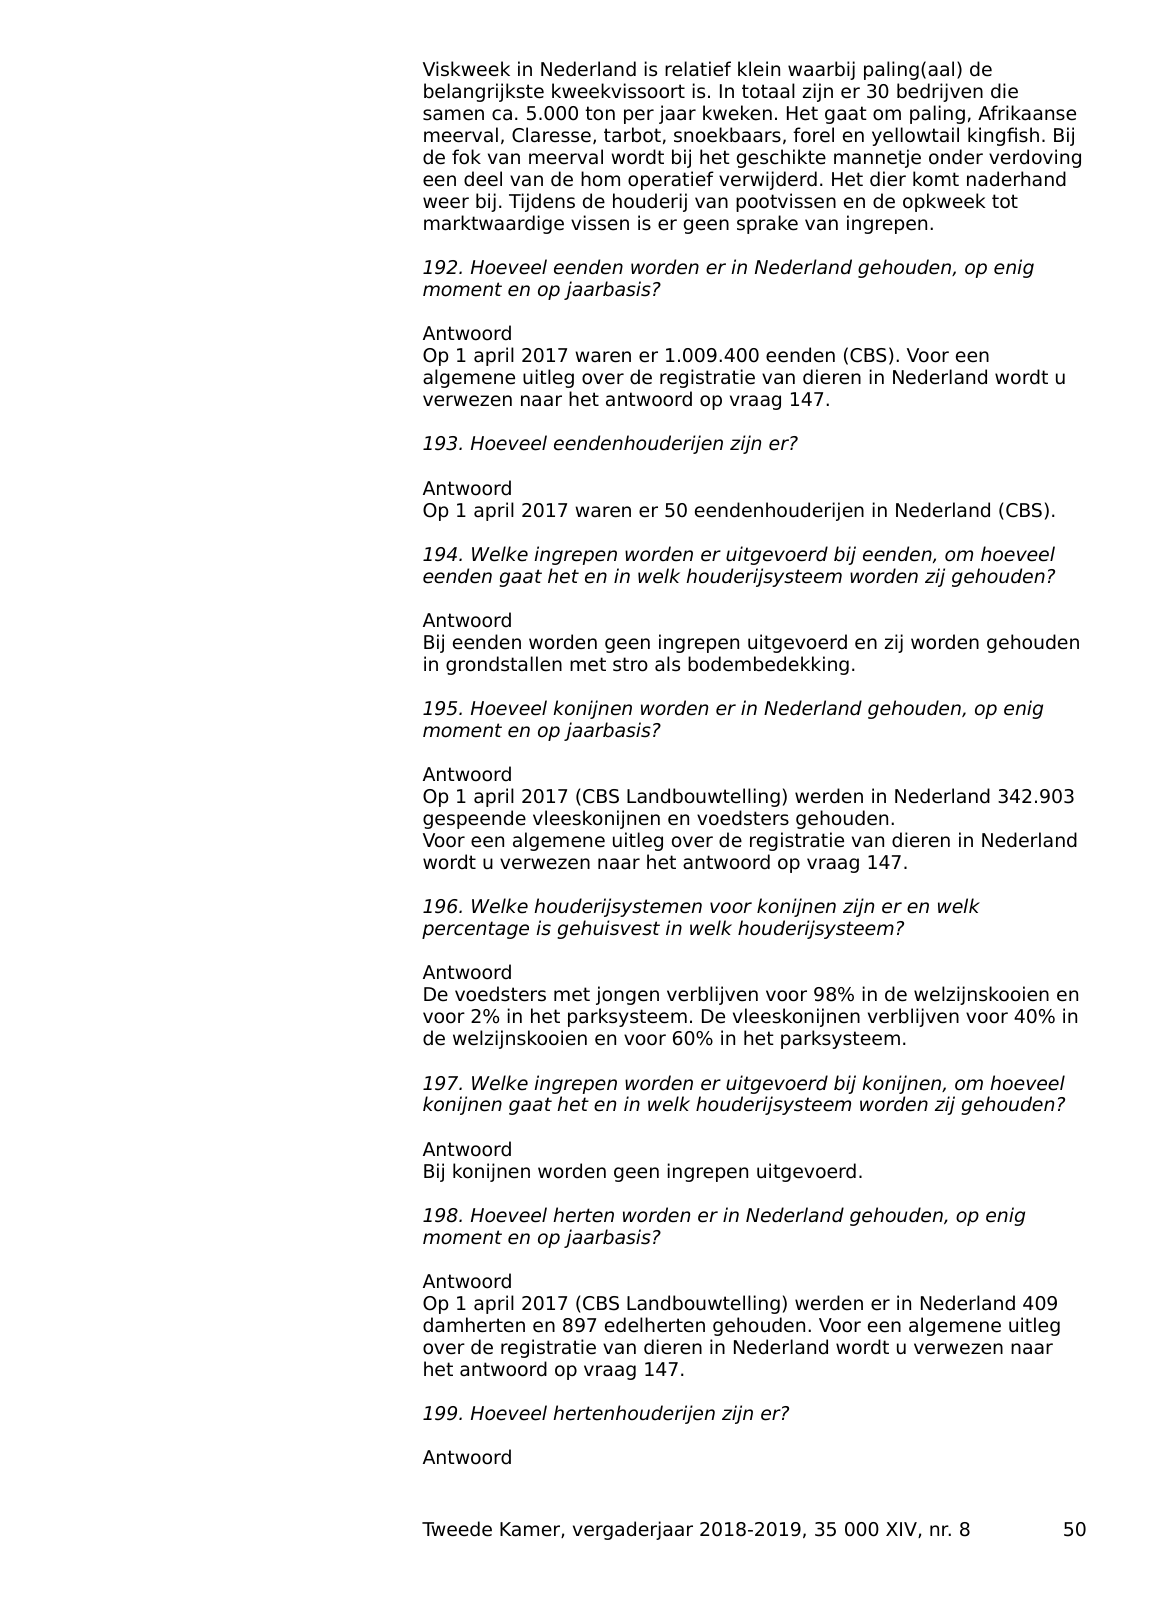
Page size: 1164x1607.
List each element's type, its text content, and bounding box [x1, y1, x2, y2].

text 195. Hoeveel konijnen worden er in Nederland gehouden, op enig moment en op jaarbasis? [422, 698, 1087, 742]
text Antwoord [422, 1138, 1087, 1161]
text 193. Hoeveel eendenhouderijen zijn er? [422, 433, 1087, 455]
text Antwoord [422, 1271, 1087, 1293]
text Op 1 april 2017 (CBS Landbouwtelling) werden in Nederland 342.903 gespeende vleeskonijnen en voedsters gehouden. [422, 786, 1087, 830]
text Antwoord [422, 764, 1087, 786]
text 199. Hoeveel hertenhouderijen zijn er? [422, 1403, 1087, 1425]
text Antwoord [422, 323, 1087, 345]
text Antwoord [422, 477, 1087, 499]
text Antwoord [422, 610, 1087, 632]
text Antwoord [422, 1447, 1087, 1469]
text 196. Welke houderijsystemen voor konijnen zijn er en welk percentage is gehuisvest in welk houderijsysteem? [422, 896, 1087, 940]
text Bij konijnen worden geen ingrepen uitgevoerd. [422, 1161, 1087, 1182]
text 198. Hoeveel herten worden er in Nederland gehouden, op enig moment en op jaarbasis? [422, 1205, 1087, 1249]
text 192. Hoeveel eenden worden er in Nederland gehouden, op enig moment en op jaarbasis? [422, 257, 1087, 301]
text 197. Welke ingrepen worden er uitgevoerd bij konijnen, om hoeveel konijnen gaat het en in welk houderijsysteem worden zij gehouden? [422, 1072, 1087, 1116]
text Op 1 april 2017 (CBS Landbouwtelling) werden er in Nederland 409 damherten en 897 edelherten gehouden. Voor een algemene uitleg over de registratie van dieren in Nederland wordt u verwezen naar het antwoord op vraag 147. [422, 1293, 1087, 1381]
text Op 1 april 2017 waren er 50 eendenhouderijen in Nederland (CBS). [422, 499, 1087, 521]
text Op 1 april 2017 waren er 1.009.400 eenden (CBS). Voor een algemene uitleg over de registratie van dieren in Nederland wordt u verwezen naar het antwoord op vraag 147. [422, 345, 1087, 411]
text De voedsters met jongen verblijven voor 98% in de welzijnskooien en voor 2% in het parksysteem. De vleeskonijnen verblijven voor 40% in de welzijnskooien en voor 60% in het parksysteem. [422, 984, 1087, 1050]
text Bij eenden worden geen ingrepen uitgevoerd en zij worden gehouden in grondstallen met stro als bodembedekking. [422, 632, 1087, 676]
text 194. Welke ingrepen worden er uitgevoerd bij eenden, om hoeveel eenden gaat het en in welk houderijsysteem worden zij gehouden? [422, 544, 1087, 588]
text Antwoord [422, 962, 1087, 984]
text Viskweek in Nederland is relatief klein waarbij paling(aal) de belangrijkste kweekvissoort is. In totaal zijn er 30 bedrijven die samen ca. 5.000 ton per jaar kweken. Het gaat om paling, Afrikaanse meerval, Claresse, tarbot, snoekbaars, forel en yellowtail kingfish. Bij de fok van meerval wordt bij het geschikte mannetje onder verdoving een deel van de hom operatief verwijderd. Het dier komt naderhand weer bij. Tijdens de houderij van pootvissen en de opkweek tot marktwaardige vissen is er geen sprake van ingrepen. [422, 59, 1087, 235]
text Voor een algemene uitleg over de registratie van dieren in Nederland wordt u verwezen naar het antwoord op vraag 147. [422, 830, 1087, 874]
